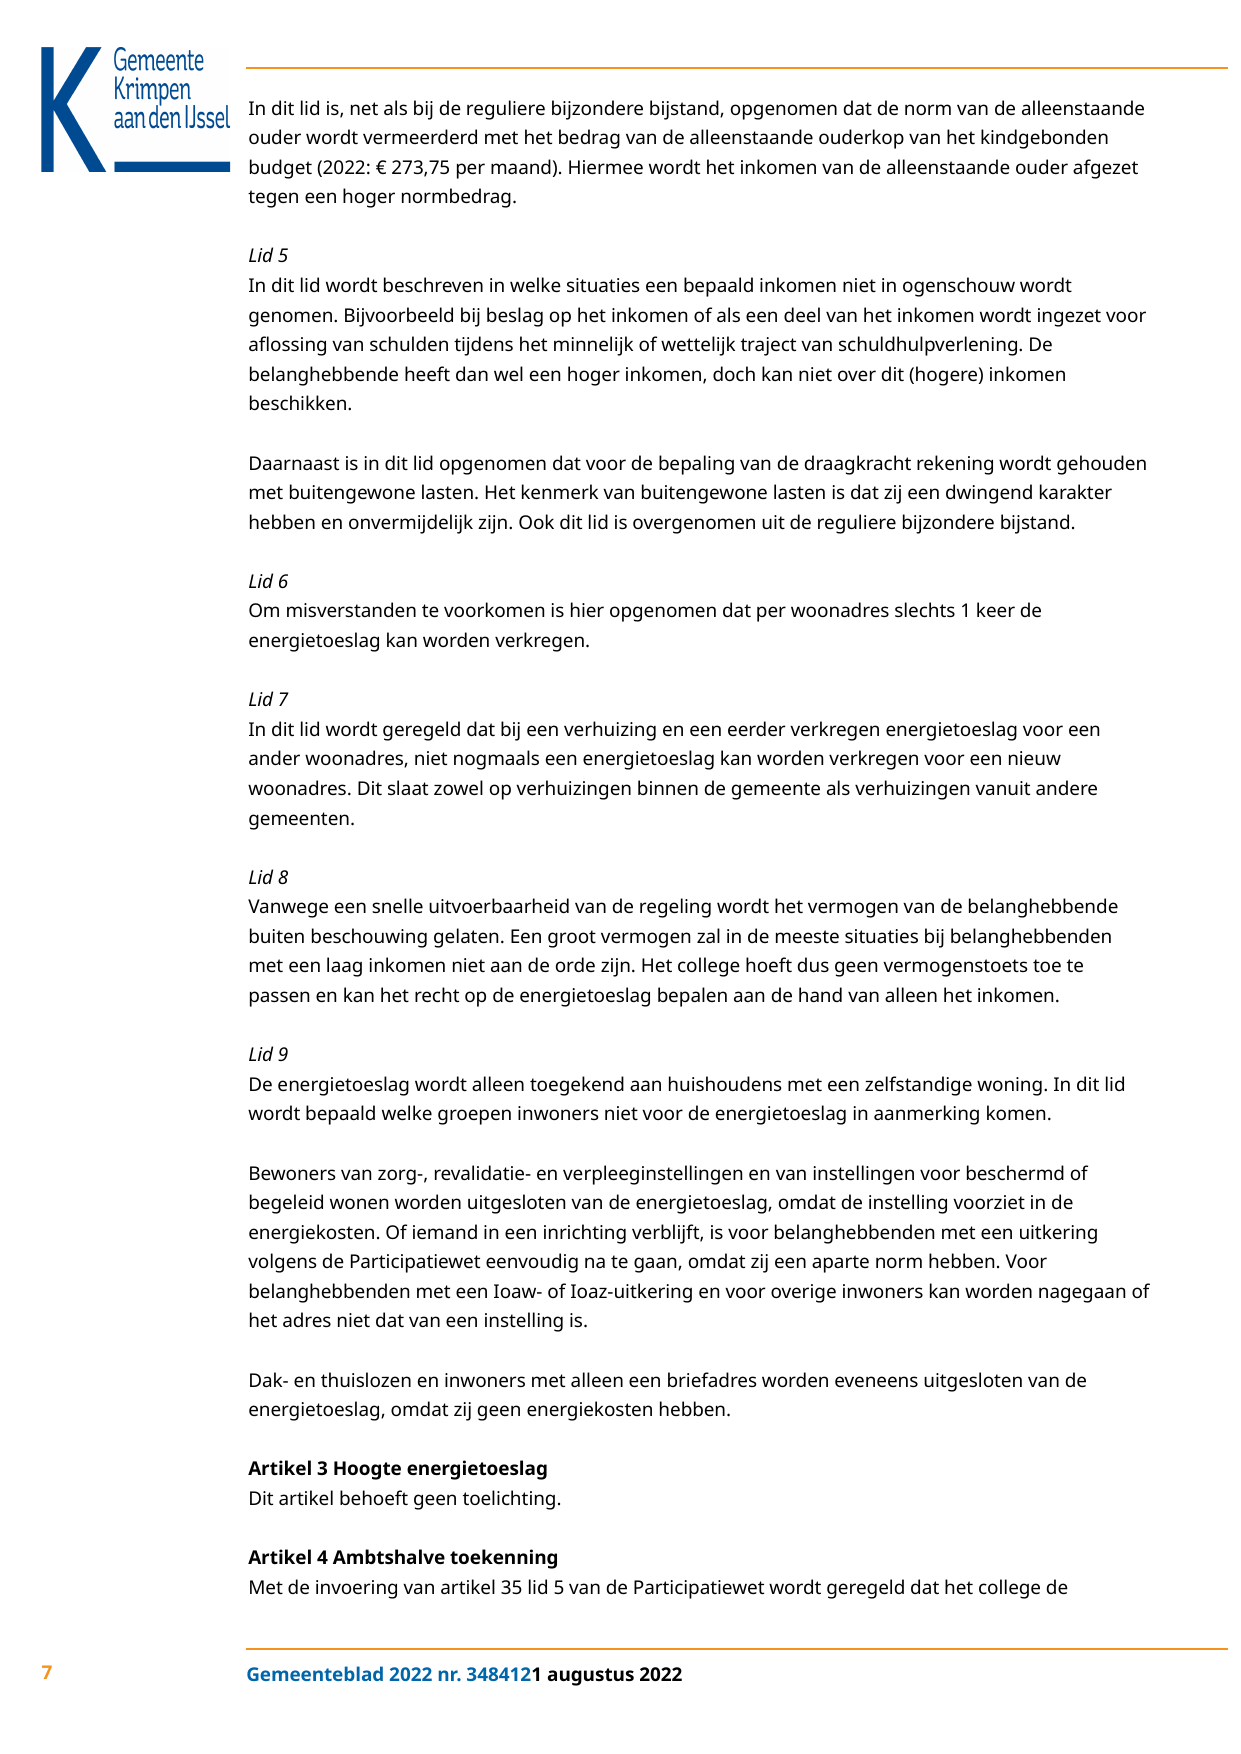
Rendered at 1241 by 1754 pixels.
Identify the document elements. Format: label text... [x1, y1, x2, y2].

text Dak- en thuislozen en inwoners met alleen een briefadres worden eveneens uitgesloten van de energietoeslag, omdat zij geen energiekosten hebben. [248, 1367, 1152, 1422]
text In dit lid is, net als bij de reguliere bijzondere bijstand, opgenomen dat de norm van de alleenstaande ouder wordt vermeerderd met het bedrag van de alleenstaande ouderkop van het kindgebonden budget (2022: € 273,75 per maand). Hiermee wordt het inkomen van de alleenstaande ouder afgezet tegen een hoger normbedrag. [248, 95, 1152, 209]
text In dit lid wordt beschreven in welke situaties een bepaald inkomen niet in ogenschouw wordt genomen. Bijvoorbeeld bij beslag op het inkomen of als een deel van het inkomen wordt ingezet voor aflossing van schulden tijdens het minnelijk of wettelijk traject van schuldhulpverlening. De belanghebbende heeft dan wel een hoger inkomen, doch kan niet over dit (hogere) inkomen beschikken. [248, 272, 1152, 416]
text Lid 7 [248, 686, 1152, 712]
text Lid 9 [248, 1041, 1152, 1067]
text Met de invoering van artikel 35 lid 5 van de Participatiewet wordt geregeld dat het college de [248, 1574, 1152, 1600]
text Bewoners van zorg-, revalidatie- en verpleeginstellingen en van instellingen voor beschermd of begeleid wonen worden uitgesloten van de energietoeslag, omdat de instelling voorziet in de energiekosten. Of iemand in een inrichting verblijft, is voor belanghebbenden met een uitkering volgens de Participatiewet eenvoudig na te gaan, omdat zij een aparte norm hebben. Voor belanghebbenden met een Ioaw- of Ioaz-uitkering en voor overige inwoners kan worden nagegaan of het adres niet dat van een instelling is. [248, 1160, 1152, 1333]
text Daarnaast is in dit lid opgenomen dat voor de bepaling van de draagkracht rekening wordt gehouden met buitengewone lasten. Het kenmerk van buitengewone lasten is dat zij een dwingend karakter hebben en onvermijdelijk zijn. Ook dit lid is overgenomen uit de reguliere bijzondere bijstand. [248, 450, 1152, 535]
picture [41, 47, 231, 172]
text Dit artikel behoeft geen toelichting. [248, 1485, 1152, 1511]
text De energietoeslag wordt alleen toegekend aan huishoudens met een zelfstandige woning. In dit lid wordt bepaald welke groepen inwoners niet voor de energietoeslag in aanmerking komen. [248, 1071, 1152, 1126]
text In dit lid wordt geregeld dat bij een verhuizing en een eerder verkregen energietoeslag voor een ander woonadres, niet nogmaals een energietoeslag kan worden verkregen voor een nieuw woonadres. Dit slaat zowel op verhuizingen binnen de gemeente als verhuizingen vanuit andere gemeenten. [248, 716, 1152, 831]
text Artikel 3 Hoogte energietoeslag [248, 1456, 1152, 1481]
text Lid 5 [248, 243, 1152, 268]
text Lid 8 [248, 864, 1152, 890]
text Lid 6 [248, 568, 1152, 594]
text Artikel 4 Ambtshalve toekenning [248, 1544, 1152, 1570]
text Vanwege een snelle uitvoerbaarheid van de regeling wordt het vermogen van de belanghebbende buiten beschouwing gelaten. Een groot vermogen zal in de meeste situaties bij belanghebbenden met een laag inkomen niet aan de orde zijn. Het college hoeft dus geen vermogenstoets toe te passen en kan het recht op de energietoeslag bepalen aan de hand van alleen het inkomen. [248, 893, 1152, 1008]
text Om misverstanden te voorkomen is hier opgenomen dat per woonadres slechts 1 keer de energietoeslag kan worden verkregen. [248, 598, 1152, 653]
